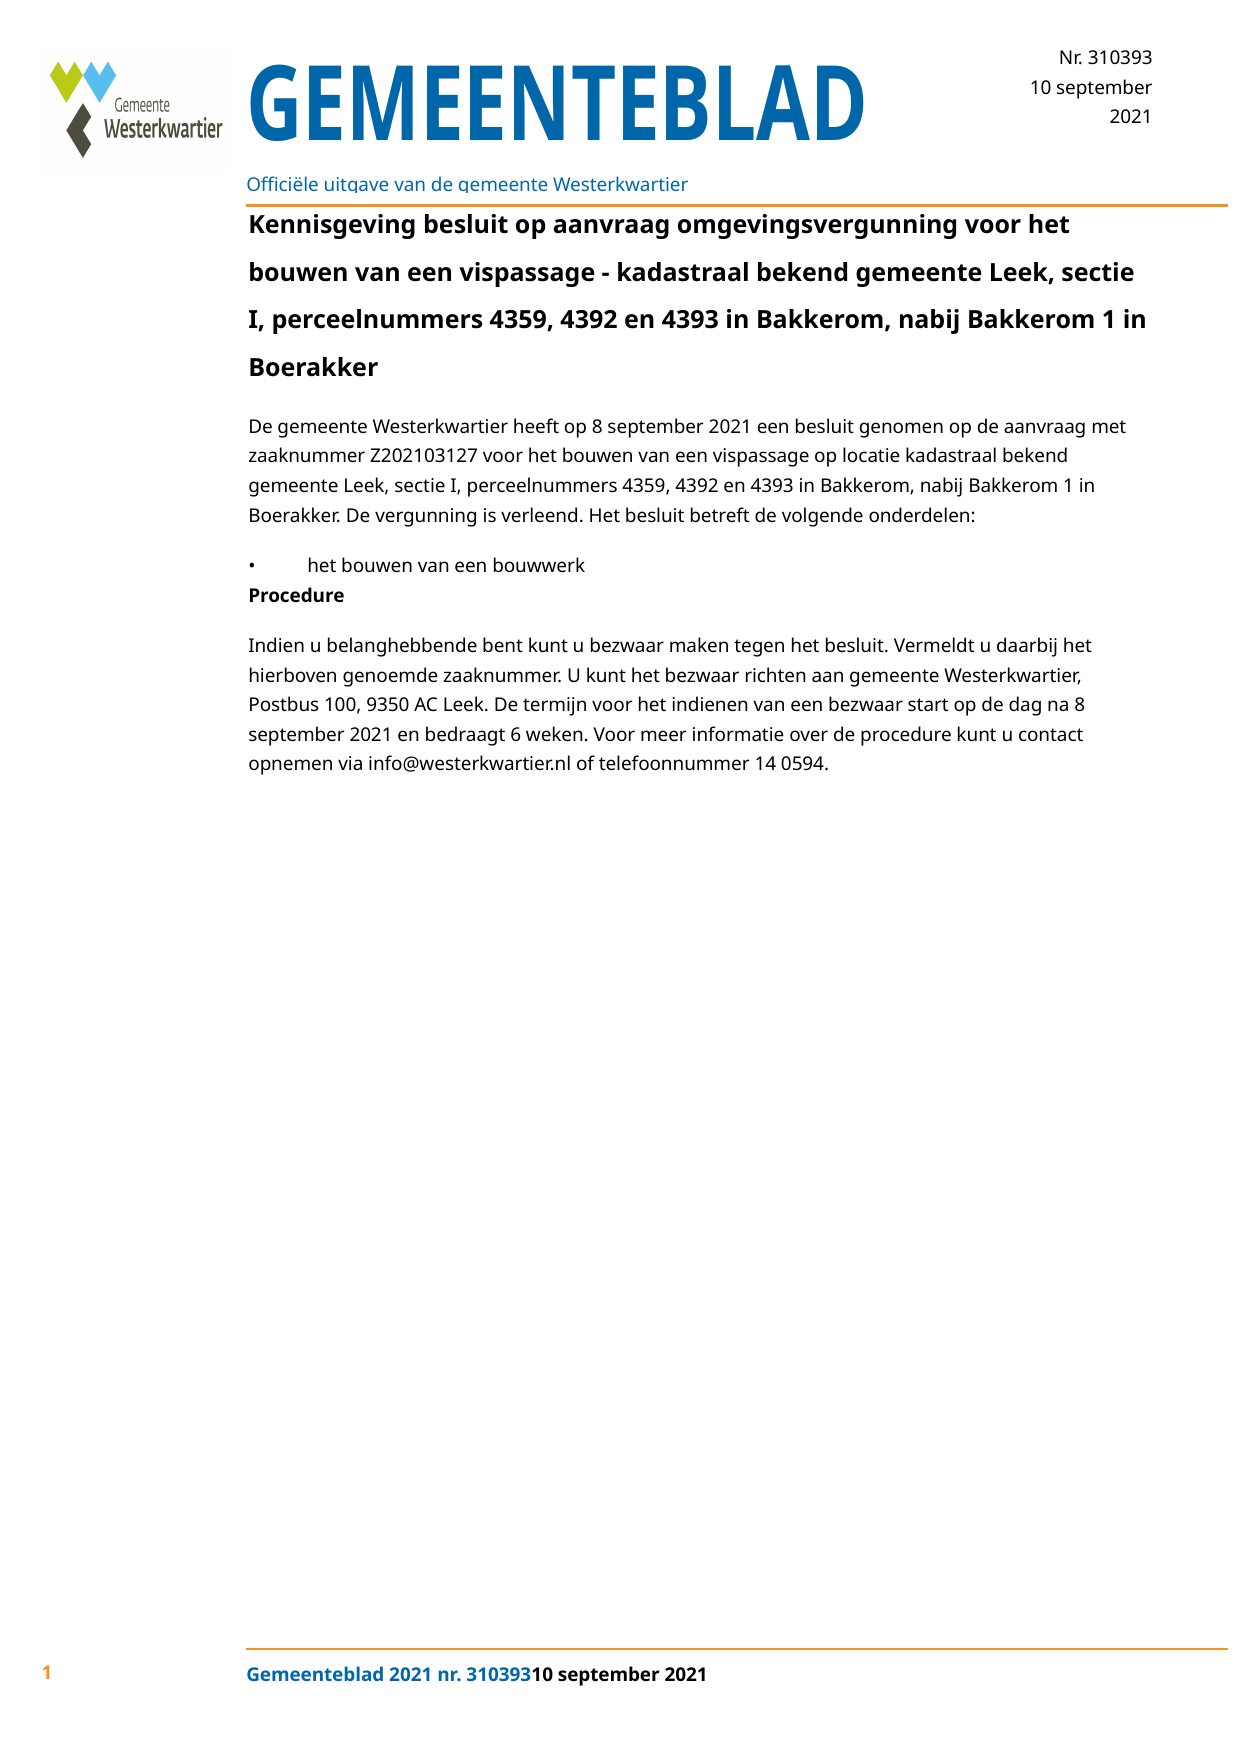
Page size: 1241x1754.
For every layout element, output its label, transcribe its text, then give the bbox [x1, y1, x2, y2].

text De gemeente Westerkwartier heeft op 8 september 2021 een besluit genomen op de aanvraag met zaaknummer Z202103127 voor het bouwen van een vispassage op locatie kadastraal bekend gemeente Leek, sectie I, perceelnummers 4359, 4392 en 4393 in Bakkerom, nabij Bakkerom 1 in Boerakker. De vergunning is verleend. Het besluit betreft de volgende onderdelen: [248, 413, 1152, 528]
text Procedure [248, 582, 1152, 608]
picture [41, 47, 231, 172]
list het bouwen van een bouwwerk [248, 552, 1152, 578]
text Kennisgeving besluit op aanvraag omgevingsvergunning voor het bouwen van een vispassage - kadastraal bekend gemeente Leek, sectie I, perceelnummers 4359, 4392 en 4393 in Bakkerom, nabij Bakkerom 1 in Boerakker [248, 207, 1152, 384]
text Indien u belanghebbende bent kunt u bezwaar maken tegen het besluit. Vermeldt u daarbij het hierboven genoemde zaaknummer. U kunt het bezwaar richten aan gemeente Westerkwartier, Postbus 100, 9350 AC Leek. De termijn voor het indienen van een bezwaar start op de dag na 8 september 2021 en bedraagt 6 weken. Voor meer informatie over de procedure kunt u contact opnemen via info@westerkwartier.nl of telefoonnummer 14 0594. [248, 632, 1152, 776]
